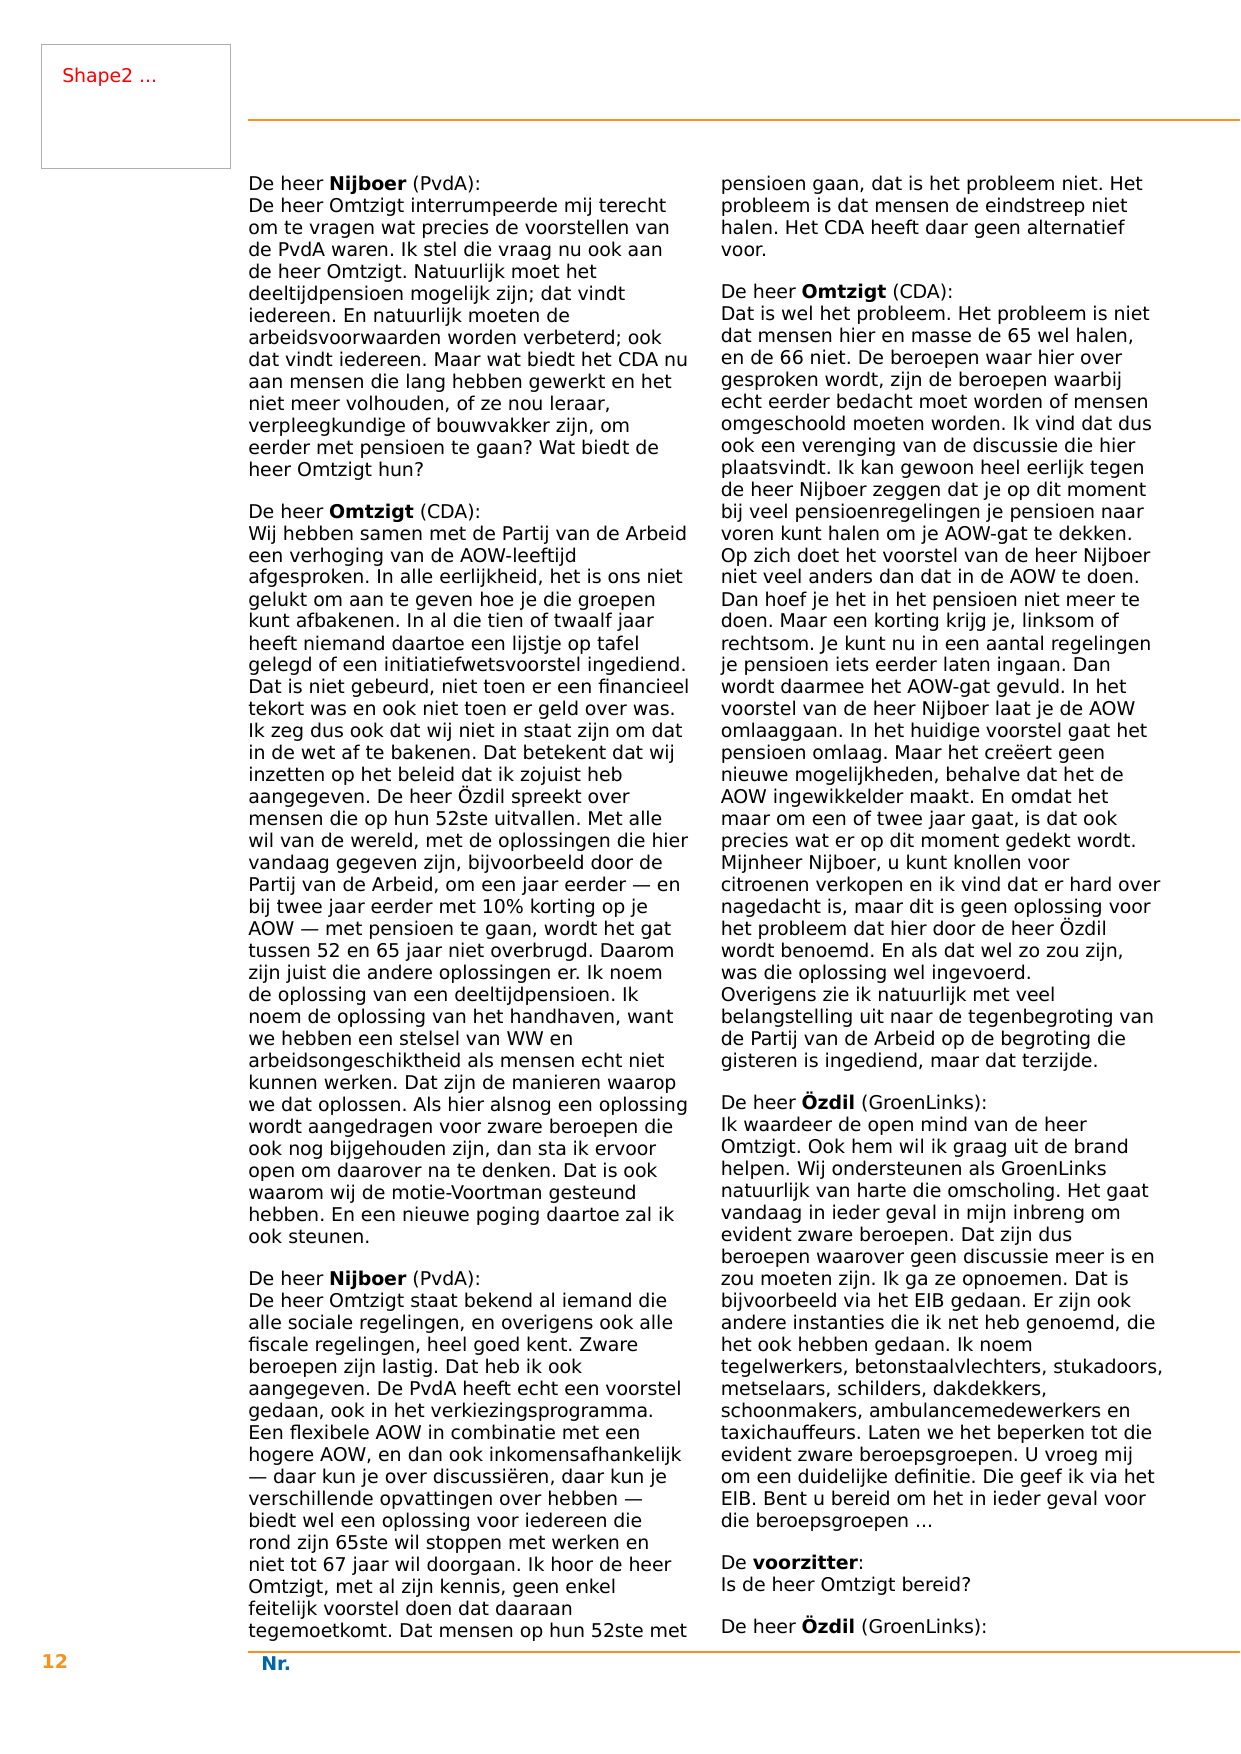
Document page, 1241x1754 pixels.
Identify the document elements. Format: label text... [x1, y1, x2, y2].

text Wij hebben samen met de Partij van de Arbeid een verhoging van de AOW-leeftijd afgesproken. In alle eerlijkheid, het is ons niet gelukt om aan te geven hoe je die groepen kunt afbakenen. In al die tien of twaalf jaar heeft niemand daartoe een lijstje op tafel gelegd of een initiatiefwetsvoorstel ingediend. Dat is niet gebeurd, niet toen er een financieel tekort was en ook niet toen er geld over was. Ik zeg dus ook dat wij niet in staat zijn om dat in de wet af te bakenen. Dat betekent dat wij inzetten op het beleid dat ik zojuist heb aangegeven. De heer Özdil spreekt over mensen die op hun 52ste uitvallen. Met alle wil van de wereld, met de oplossingen die hier vandaag gegeven zijn, bijvoorbeeld door de Partij van de Arbeid, om een jaar eerder — en bij twee jaar eerder met 10% korting op je AOW — met pensioen te gaan, wordt het gat tussen 52 en 65 jaar niet overbrugd. Daarom zijn juist die andere oplossingen er. Ik noem de oplossing van een deeltijdpensioen. Ik noem de oplossing van het handhaven, want we hebben een stelsel van WW en arbeidsongeschiktheid als mensen echt niet kunnen werken. Dat zijn de manieren waarop we dat oplossen. Als hier alsnog een oplossing wordt aangedragen voor zware beroepen die ook nog bijgehouden zijn, dan sta ik ervoor open om daarover na te denken. Dat is ook waarom wij de motie-Voortman gesteund hebben. En een nieuwe poging daartoe zal ik ook steunen. [248, 522, 691, 1248]
text pensioen gaan, dat is het probleem niet. Het probleem is dat mensen de eindstreep niet halen. Het CDA heeft daar geen alternatief voor. [721, 173, 1163, 261]
text De voorzitter: [721, 1552, 1163, 1573]
text De heer Özdil (GroenLinks): [721, 1616, 1163, 1637]
text De heer Omtzigt interrumpeerde mij terecht om te vragen wat precies de voorstellen van de PvdA waren. Ik stel die vraag nu ook aan de heer Omtzigt. Natuurlijk moet het deeltijdpensioen mogelijk zijn; dat vindt iedereen. En natuurlijk moeten de arbeidsvoorwaarden worden verbeterd; ook dat vindt iedereen. Maar wat biedt het CDA nu aan mensen die lang hebben gewerkt en het niet meer volhouden, of ze nou leraar, verpleegkundige of bouwvakker zijn, om eerder met pensioen te gaan? Wat biedt de heer Omtzigt hun? [248, 195, 691, 481]
text De heer Omtzigt (CDA): [721, 281, 1163, 303]
text Ik waardeer de open mind van de heer Omtzigt. Ook hem wil ik graag uit de brand helpen. Wij ondersteunen als GroenLinks natuurlijk van harte die omscholing. Het gaat vandaag in ieder geval in mijn inbreng om evident zware beroepen. Dat zijn dus beroepen waarover geen discussie meer is en zou moeten zijn. Ik ga ze opnoemen. Dat is bijvoorbeeld via het EIB gedaan. Er zijn ook andere instanties die ik net heb genoemd, die het ook hebben gedaan. Ik noem tegelwerkers, betonstaalvlechters, stukadoors, metselaars, schilders, dakdekkers, schoonmakers, ambulancemedewerkers en taxichauffeurs. Laten we het beperken tot die evident zware beroepsgroepen. U vroeg mij om een duidelijke definitie. Die geef ik via het EIB. Bent u bereid om het in ieder geval voor die beroepsgroepen ... [721, 1114, 1163, 1532]
text Is de heer Omtzigt bereid? [721, 1573, 1163, 1596]
text De heer Omtzigt staat bekend al iemand die alle sociale regelingen, en overigens ook alle fiscale regelingen, heel goed kent. Zware beroepen zijn lastig. Dat heb ik ook aangegeven. De PvdA heeft echt een voorstel gedaan, ook in het verkiezingsprogramma. Een flexibele AOW in combinatie met een hogere AOW, en dan ook inkomensafhankelijk — daar kun je over discussiëren, daar kun je verschillende opvattingen over hebben — biedt wel een oplossing voor iedereen die rond zijn 65ste wil stoppen met werken en niet tot 67 jaar wil doorgaan. Ik hoor de heer Omtzigt, met al zijn kennis, geen enkel feitelijk voorstel doen dat daaraan tegemoetkomt. Dat mensen op hun 52ste met [248, 1290, 691, 1641]
text Dat is wel het probleem. Het probleem is niet dat mensen hier en masse de 65 wel halen, en de 66 niet. De beroepen waar hier over gesproken wordt, zijn de beroepen waarbij echt eerder bedacht moet worden of mensen omgeschoold moeten worden. Ik vind dat dus ook een verenging van de discussie die hier plaatsvindt. Ik kan gewoon heel eerlijk tegen de heer Nijboer zeggen dat je op dit moment bij veel pensioenregelingen je pensioen naar voren kunt halen om je AOW-gat te dekken. Op zich doet het voorstel van de heer Nijboer niet veel anders dan dat in de AOW te doen. Dan hoef je het in het pensioen niet meer te doen. Maar een korting krijg je, linksom of rechtsom. Je kunt nu in een aantal regelingen je pensioen iets eerder laten ingaan. Dan wordt daarmee het AOW-gat gevuld. In het voorstel van de heer Nijboer laat je de AOW omlaaggaan. In het huidige voorstel gaat het pensioen omlaag. Maar het creëert geen nieuwe mogelijkheden, behalve dat het de AOW ingewikkelder maakt. En omdat het maar om een of twee jaar gaat, is dat ook precies wat er op dit moment gedekt wordt. Mijnheer Nijboer, u kunt knollen voor citroenen verkopen en ik vind dat er hard over nagedacht is, maar dit is geen oplossing voor het probleem dat hier door de heer Özdil wordt benoemd. En als dat wel zo zou zijn, was die oplossing wel ingevoerd. [721, 303, 1163, 984]
text Overigens zie ik natuurlijk met veel belangstelling uit naar de tegenbegroting van de Partij van de Arbeid op de begroting die gisteren is ingediend, maar dat terzijde. [721, 984, 1163, 1072]
text De heer Nijboer (PvdA): [248, 1268, 691, 1290]
text De heer Özdil (GroenLinks): [721, 1092, 1163, 1114]
text De heer Omtzigt (CDA): [248, 501, 691, 522]
text De heer Nijboer (PvdA): [248, 173, 691, 195]
